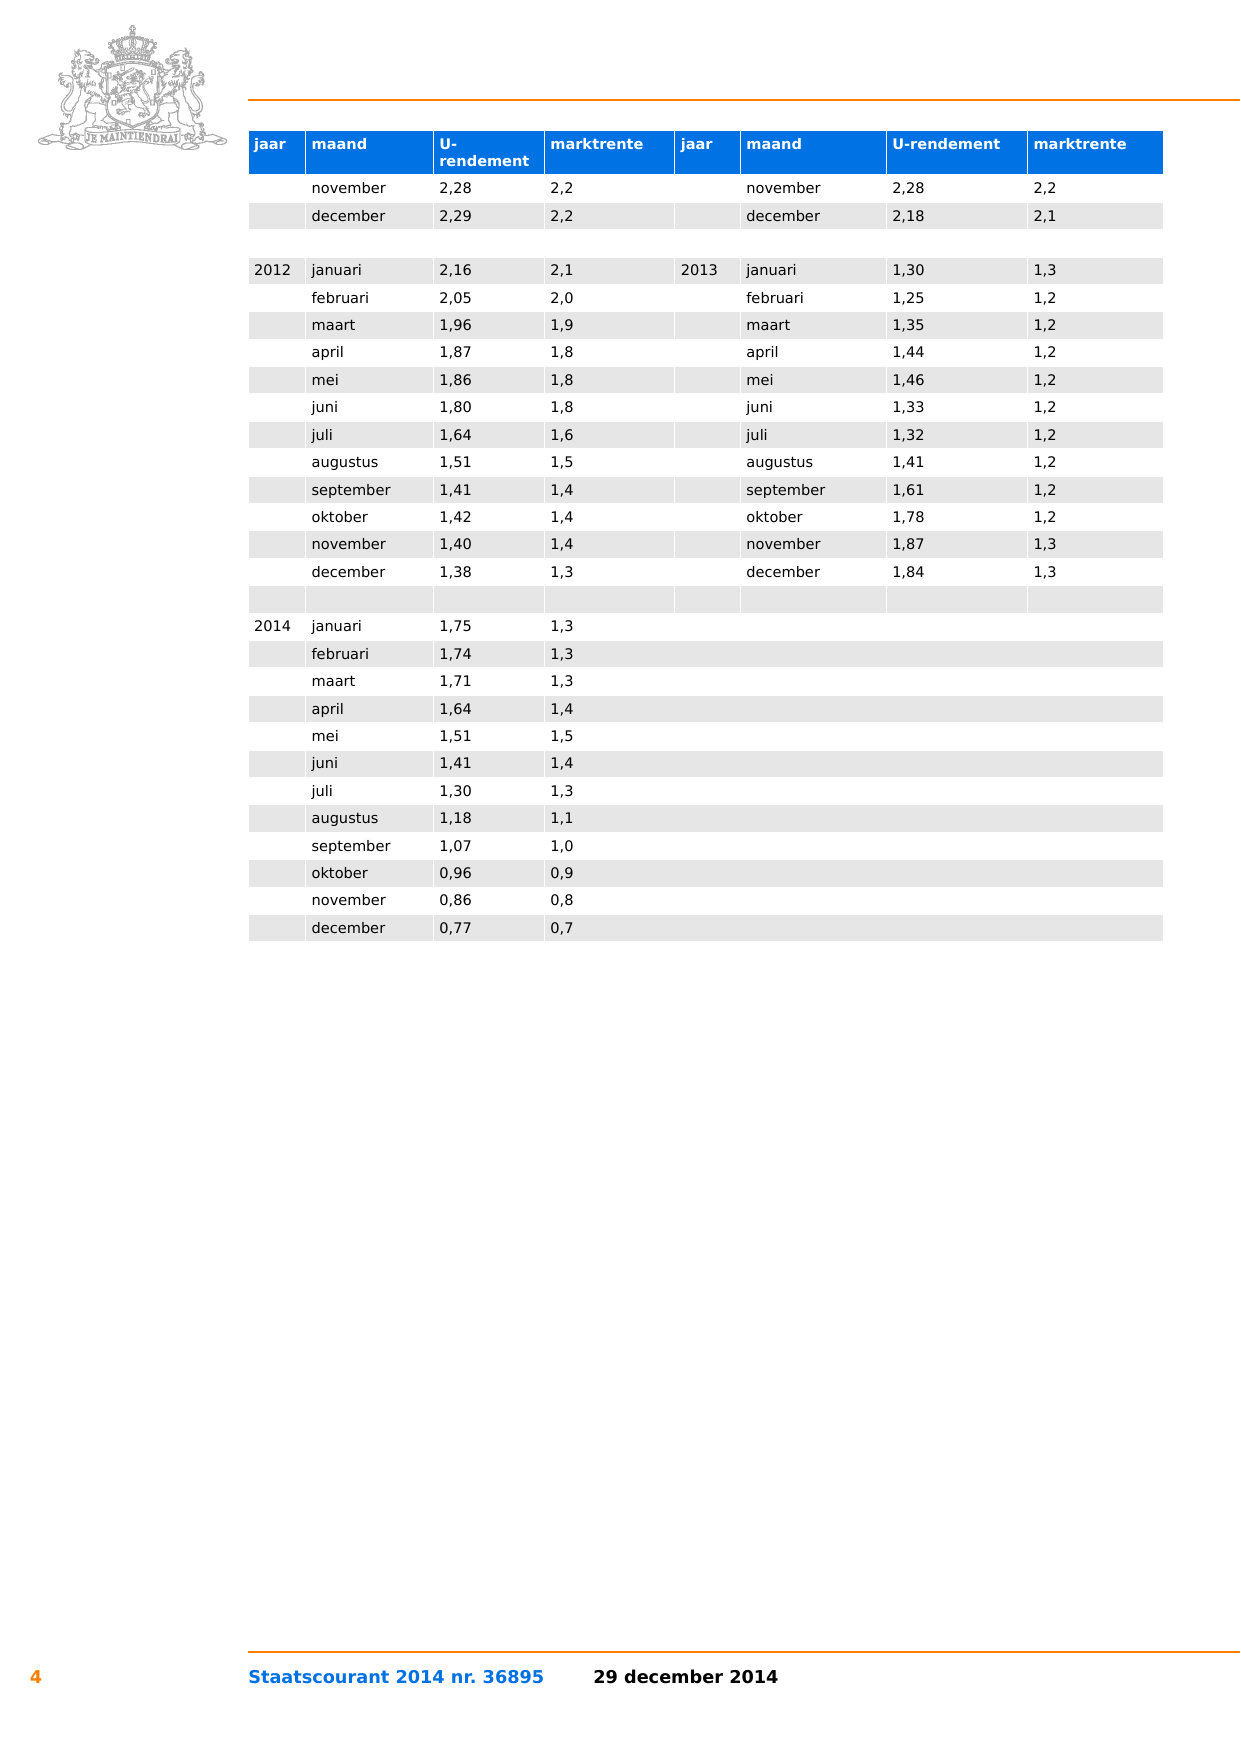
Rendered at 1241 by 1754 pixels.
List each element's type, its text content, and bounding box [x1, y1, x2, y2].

table_cell [675, 340, 740, 366]
table_cell 1,3 [1028, 559, 1163, 585]
table_cell [434, 586, 544, 613]
table_cell 1,2 [1028, 312, 1163, 339]
table_cell 0,86 [434, 888, 544, 914]
table_cell [675, 230, 740, 256]
table_cell 1,51 [434, 449, 544, 476]
table_cell mei [741, 367, 886, 393]
table_cell maart [306, 312, 433, 339]
table_cell [249, 531, 305, 558]
table_cell 1,3 [1028, 258, 1163, 284]
table_cell [741, 230, 886, 256]
table_cell 1,5 [545, 723, 1163, 749]
table_cell 1,64 [434, 422, 544, 448]
table_cell 1,2 [1028, 477, 1163, 503]
table_cell oktober [741, 504, 886, 530]
table_cell 2,16 [434, 258, 544, 284]
table_cell november [306, 888, 433, 914]
table_cell maart [741, 312, 886, 339]
table_cell [675, 395, 740, 421]
table_cell augustus [741, 449, 886, 476]
table_cell april [306, 696, 433, 722]
table_cell [249, 230, 305, 256]
table_cell 1,4 [545, 751, 1163, 777]
table_cell 1,6 [545, 422, 674, 448]
table_cell [675, 504, 740, 530]
table_cell [675, 449, 740, 476]
table_cell 1,96 [434, 312, 544, 339]
table_cell december [306, 203, 433, 229]
table_cell 2014 [249, 614, 305, 640]
table_cell [434, 230, 544, 256]
table_cell 1,78 [887, 504, 1027, 530]
table_cell 1,74 [434, 641, 544, 667]
table_cell 1,41 [434, 477, 544, 503]
table_cell [741, 586, 886, 613]
table_cell [545, 586, 674, 613]
table_cell 1,42 [434, 504, 544, 530]
table_cell 1,2 [1028, 504, 1163, 530]
table_header marktrente [1028, 131, 1163, 174]
table_cell [249, 586, 305, 613]
table_cell april [306, 340, 433, 366]
table_cell 2,1 [1028, 203, 1163, 229]
table_cell [675, 175, 740, 202]
table_cell 1,18 [434, 805, 544, 832]
table_cell [249, 641, 305, 667]
table_cell 1,41 [434, 751, 544, 777]
table_cell oktober [306, 504, 433, 530]
table_cell [675, 559, 740, 585]
table_cell 1,41 [887, 449, 1027, 476]
table_cell [545, 230, 674, 256]
table_cell [249, 422, 305, 448]
table_cell oktober [306, 860, 433, 887]
table_cell 1,46 [887, 367, 1027, 393]
table_cell [249, 833, 305, 859]
table_cell [887, 230, 1027, 256]
table_cell september [306, 477, 433, 503]
table_cell [249, 312, 305, 339]
table_cell 1,2 [1028, 340, 1163, 366]
table_cell [675, 312, 740, 339]
table_header jaar [249, 131, 305, 174]
table_cell mei [306, 367, 433, 393]
table_cell 0,9 [545, 860, 1163, 887]
table_cell november [306, 175, 433, 202]
table_cell [249, 203, 305, 229]
table_cell 1,64 [434, 696, 544, 722]
table_cell 1,8 [545, 395, 674, 421]
table_header jaar [675, 131, 740, 174]
table_cell 1,3 [545, 641, 1163, 667]
table_cell 1,80 [434, 395, 544, 421]
table_cell 1,5 [545, 449, 674, 476]
table_cell 1,75 [434, 614, 544, 640]
table_cell augustus [306, 449, 433, 476]
table_cell juli [306, 778, 433, 804]
table_cell [249, 778, 305, 804]
table_cell 2,29 [434, 203, 544, 229]
table_cell 1,07 [434, 833, 544, 859]
table_cell 1,4 [545, 477, 674, 503]
table_cell januari [741, 258, 886, 284]
table_cell 1,2 [1028, 449, 1163, 476]
table_cell 2,0 [545, 285, 674, 311]
table_cell 1,44 [887, 340, 1027, 366]
table_cell december [306, 559, 433, 585]
table_cell [887, 586, 1027, 613]
table_cell [249, 449, 305, 476]
table_cell 1,8 [545, 367, 674, 393]
table_cell 1,4 [545, 531, 674, 558]
table_cell 1,2 [1028, 367, 1163, 393]
table_cell september [741, 477, 886, 503]
table_cell 2,2 [1028, 175, 1163, 202]
table_cell januari [306, 258, 433, 284]
table_cell december [741, 203, 886, 229]
table_cell [249, 888, 305, 914]
table_cell 2,2 [545, 175, 674, 202]
table_cell mei [306, 723, 433, 749]
table_cell 1,51 [434, 723, 544, 749]
table_cell 1,30 [887, 258, 1027, 284]
table_cell [249, 395, 305, 421]
table_cell 1,3 [1028, 531, 1163, 558]
table_cell [306, 586, 433, 613]
table_cell [249, 477, 305, 503]
table_cell 1,84 [887, 559, 1027, 585]
table_cell 1,2 [1028, 395, 1163, 421]
table_header U-rendement [887, 131, 1027, 174]
table_cell 2,2 [545, 203, 674, 229]
table_cell 1,38 [434, 559, 544, 585]
table_cell februari [306, 285, 433, 311]
table_cell [675, 367, 740, 393]
table_cell 1,2 [1028, 285, 1163, 311]
table_cell [249, 367, 305, 393]
table_cell april [741, 340, 886, 366]
table_cell [675, 586, 740, 613]
table_cell 1,8 [545, 340, 674, 366]
table_cell [306, 230, 433, 256]
table_cell [249, 175, 305, 202]
table_cell 2,1 [545, 258, 674, 284]
table_cell [249, 860, 305, 887]
table_cell [249, 915, 305, 941]
table_cell 1,86 [434, 367, 544, 393]
table_cell december [741, 559, 886, 585]
table_cell 1,3 [545, 778, 1163, 804]
table_cell januari [306, 614, 433, 640]
table_cell [249, 723, 305, 749]
table_cell 2,28 [434, 175, 544, 202]
table_cell 1,30 [434, 778, 544, 804]
table_cell juni [306, 751, 433, 777]
table_cell 1,71 [434, 669, 544, 695]
table_cell [249, 805, 305, 832]
table_cell november [306, 531, 433, 558]
table_cell 1,4 [545, 504, 674, 530]
table_cell juli [306, 422, 433, 448]
table_cell 1,33 [887, 395, 1027, 421]
table_cell [249, 504, 305, 530]
table_cell [675, 422, 740, 448]
table_cell 1,61 [887, 477, 1027, 503]
table_cell 0,77 [434, 915, 544, 941]
table_cell 1,2 [1028, 422, 1163, 448]
table_cell 1,3 [545, 614, 1163, 640]
table_cell 2012 [249, 258, 305, 284]
table_header maand [741, 131, 886, 174]
table_cell 1,40 [434, 531, 544, 558]
table_cell 1,9 [545, 312, 674, 339]
table_cell [1028, 230, 1163, 256]
table_cell november [741, 531, 886, 558]
table_cell 1,87 [887, 531, 1027, 558]
table_cell [249, 751, 305, 777]
table_cell 1,4 [545, 696, 1163, 722]
table_cell juni [306, 395, 433, 421]
table_cell [249, 559, 305, 585]
table_cell [249, 340, 305, 366]
table_cell februari [741, 285, 886, 311]
table_cell februari [306, 641, 433, 667]
picture [38, 25, 227, 150]
table_header maand [306, 131, 433, 174]
table_cell 0,8 [545, 888, 1163, 914]
table_cell 1,32 [887, 422, 1027, 448]
table_cell 1,87 [434, 340, 544, 366]
table_cell 1,35 [887, 312, 1027, 339]
table_header marktrente [545, 131, 674, 174]
table_cell [249, 696, 305, 722]
table_cell 2,28 [887, 175, 1027, 202]
table_cell 1,3 [545, 559, 674, 585]
table_cell juni [741, 395, 886, 421]
table_cell [675, 477, 740, 503]
table_cell november [741, 175, 886, 202]
table_cell 0,96 [434, 860, 544, 887]
table_cell augustus [306, 805, 433, 832]
table_cell [675, 203, 740, 229]
table_cell [1028, 586, 1163, 613]
table_cell 1,25 [887, 285, 1027, 311]
table_cell [249, 669, 305, 695]
table_cell juli [741, 422, 886, 448]
table_cell [675, 531, 740, 558]
table_cell 0,7 [545, 915, 1163, 941]
table_cell 1,0 [545, 833, 1163, 859]
table_cell [675, 285, 740, 311]
table_header U-rendement [434, 131, 544, 174]
table_cell maart [306, 669, 433, 695]
table_cell 2013 [675, 258, 740, 284]
table_cell 2,05 [434, 285, 544, 311]
table_cell [249, 285, 305, 311]
table_cell 1,1 [545, 805, 1163, 832]
table_cell 2,18 [887, 203, 1027, 229]
table_cell 1,3 [545, 669, 1163, 695]
table_cell december [306, 915, 433, 941]
table_cell september [306, 833, 433, 859]
